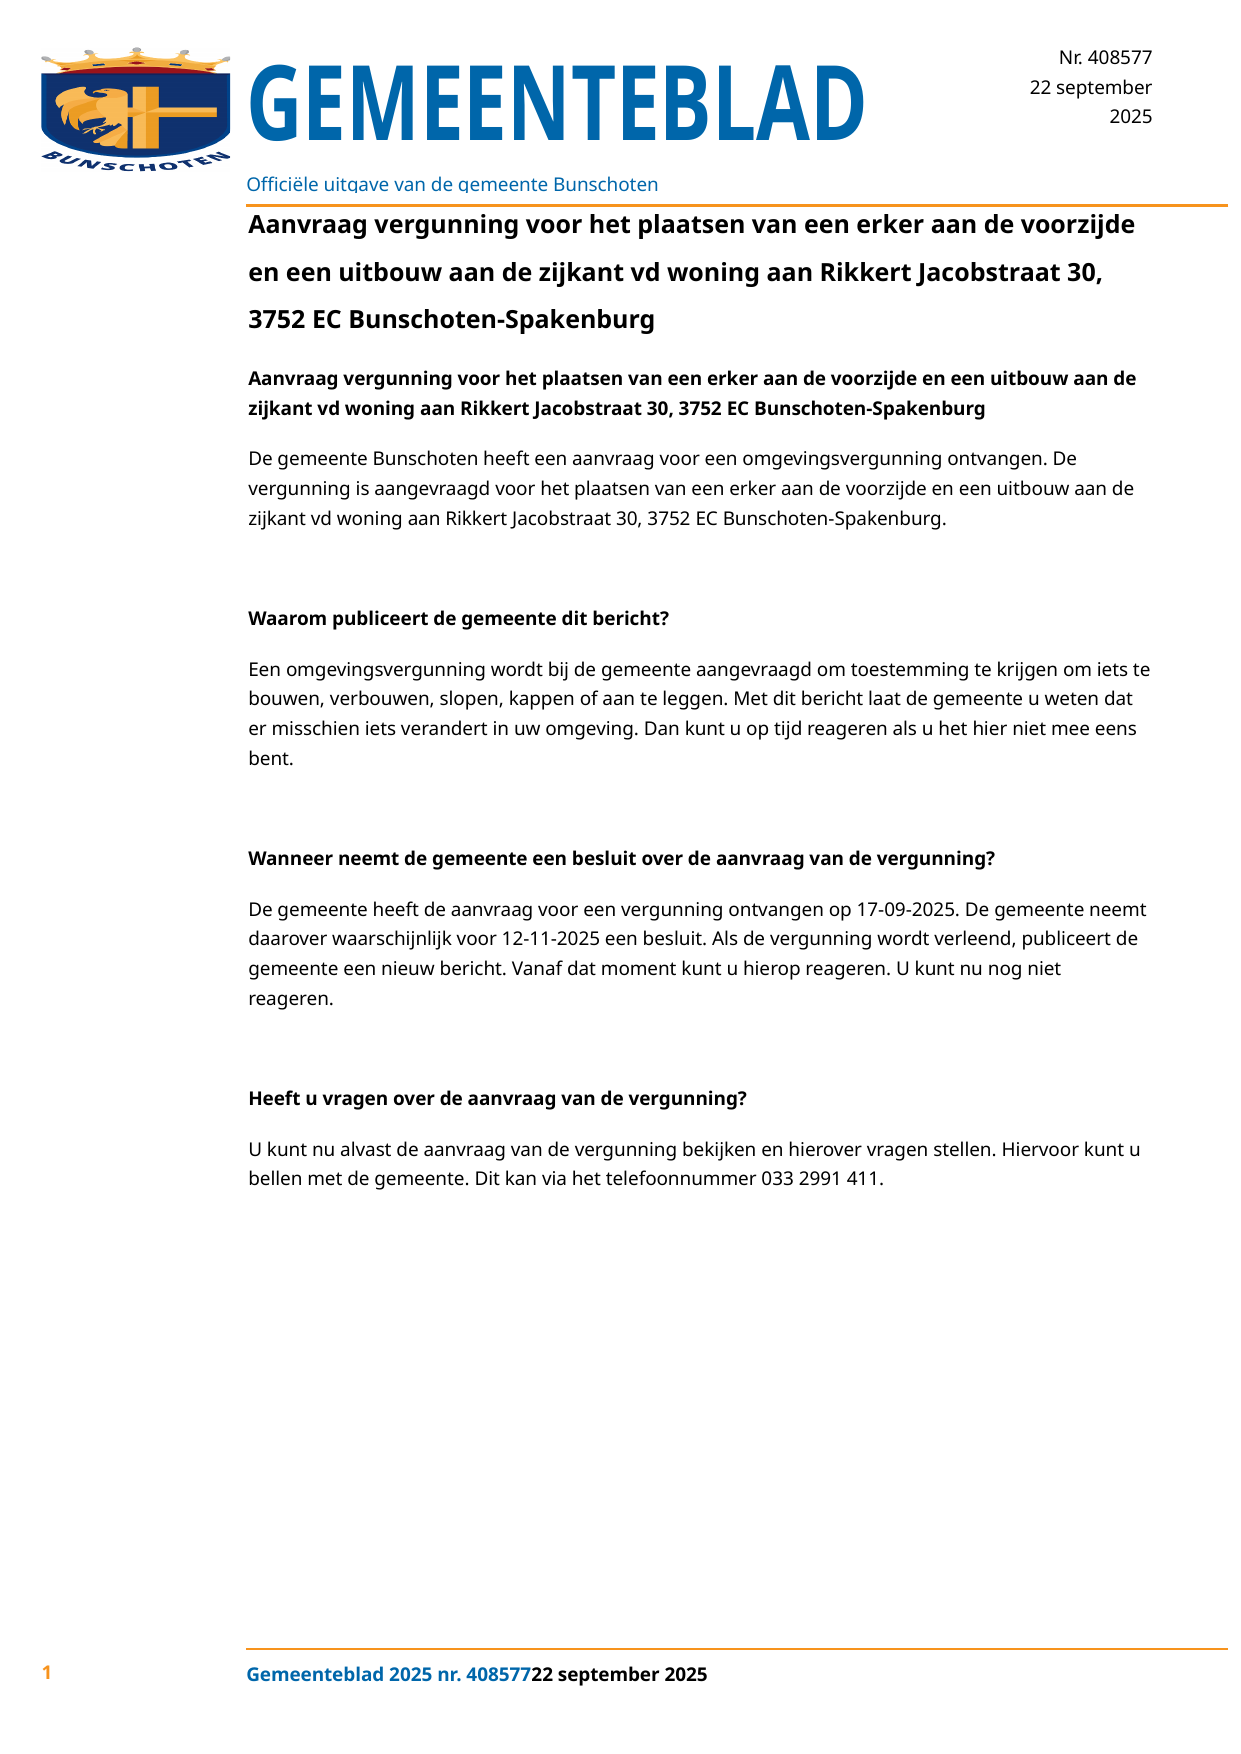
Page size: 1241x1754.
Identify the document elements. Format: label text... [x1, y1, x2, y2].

text De gemeente heeft de aanvraag voor een vergunning ontvangen op 17-09-2025. De gemeente neemt daarover waarschijnlijk voor 12-11-2025 een besluit. Als de vergunning wordt verleend, publiceert de gemeente een nieuw bericht. Vanaf dat moment kunt u hierop reageren. U kunt nu nog niet reageren. [248, 896, 1152, 1010]
text Aanvraag vergunning voor het plaatsen van een erker aan de voorzijde en een uitbouw aan de zijkant vd woning aan Rikkert Jacobstraat 30, 3752 EC Bunschoten-Spakenburg [248, 366, 1152, 421]
text De gemeente Bunschoten heeft een aanvraag voor een omgevingsvergunning ontvangen. De vergunning is aangevraagd voor het plaatsen van een erker aan de voorzijde en een uitbouw aan de zijkant vd woning aan Rikkert Jacobstraat 30, 3752 EC Bunschoten-Spakenburg. [248, 446, 1152, 530]
picture [41, 47, 231, 172]
text Een omgevingsvergunning wordt bij de gemeente aangevraagd om toestemming te krijgen om iets te bouwen, verbouwen, slopen, kappen of aan te leggen. Met dit bericht laat de gemeente u weten dat er misschien iets verandert in uw omgeving. Dan kunt u op tijd reageren als u het hier niet mee eens bent. [248, 656, 1152, 770]
text Aanvraag vergunning voor het plaatsen van een erker aan de voorzijde en een uitbouw aan de zijkant vd woning aan Rikkert Jacobstraat 30, 3752 EC Bunschoten-Spakenburg [248, 207, 1152, 336]
text Heeft u vragen over de aanvraag van de vergunning? [248, 1086, 1152, 1111]
text Wanneer neemt de gemeente een besluit over de aanvraag van de vergunning? [248, 846, 1152, 871]
text U kunt nu alvast de aanvraag van de vergunning bekijken en hierover vragen stellen. Hiervoor kunt u bellen met de gemeente. Dit kan via het telefoonnummer 033 2991 411. [248, 1136, 1152, 1191]
text Waarom publiceert de gemeente dit bericht? [248, 606, 1152, 631]
